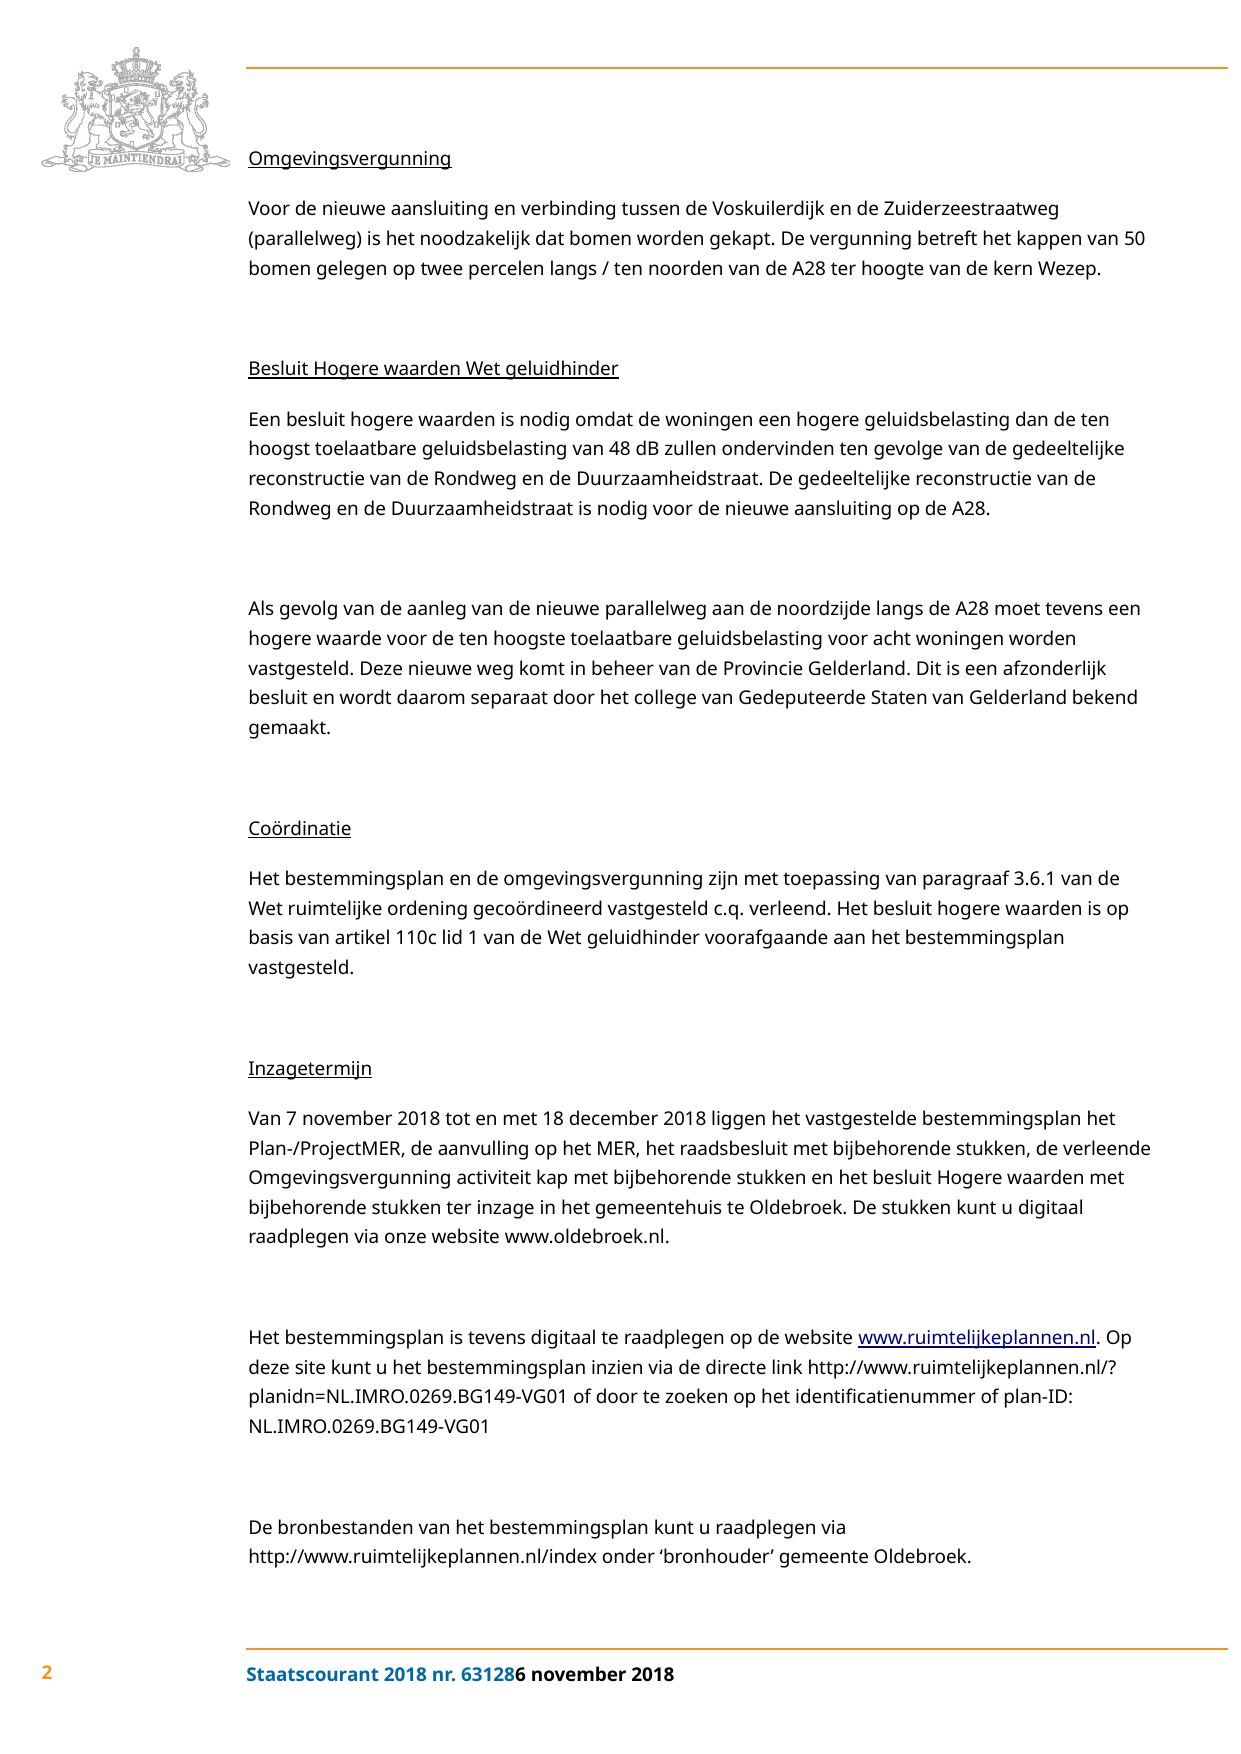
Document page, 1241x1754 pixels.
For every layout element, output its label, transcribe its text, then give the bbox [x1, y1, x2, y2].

text Van 7 november 2018 tot en met 18 december 2018 liggen het vastgestelde bestemmingsplan het Plan-/ProjectMER, de aanvulling op het MER, het raadsbesluit met bijbehorende stukken, de verleende Omgevingsvergunning activiteit kap met bijbehorende stukken en het besluit Hogere waarden met bijbehorende stukken ter inzage in het gemeentehuis te Oldebroek. De stukken kunt u digitaal raadplegen via onze website www.oldebroek.nl. [248, 1105, 1152, 1249]
text Een besluit hogere waarden is nodig omdat de woningen een hogere geluidsbelasting dan de ten hoogst toelaatbare geluidsbelasting van 48 dB zullen ondervinden ten gevolge van de gedeeltelijke reconstructie van de Rondweg en de Duurzaamheidstraat. De gedeeltelijke reconstructie van de Rondweg en de Duurzaamheidstraat is nodig voor de nieuwe aansluiting op de A28. [248, 406, 1152, 521]
text Het bestemmingsplan is tevens digitaal te raadplegen op de website www.ruimtelijkeplannen.nl. Op deze site kunt u het bestemmingsplan inzien via de directe link http://www.ruimtelijkeplannen.nl/?planidn=NL.IMRO.0269.BG149-VG01 of door te zoeken op het identificatienummer of plan-ID: NL.IMRO.0269.BG149-VG01 [248, 1324, 1152, 1439]
text Inzagetermijn [248, 1055, 1152, 1081]
text De bronbestanden van het bestemmingsplan kunt u raadplegen via http://www.ruimtelijkeplannen.nl/index onder ‘bronhouder’ gemeente Oldebroek. [248, 1514, 1152, 1569]
text Als gevolg van de aanleg van de nieuwe parallelweg aan de noordzijde langs de A28 moet tevens een hogere waarde voor de ten hoogste toelaatbare geluidsbelasting voor acht woningen worden vastgesteld. Deze nieuwe weg komt in beheer van de Provincie Gelderland. Dit is een afzonderlijk besluit en wordt daarom separaat door het college van Gedeputeerde Staten van Gelderland bekend gemaakt. [248, 596, 1152, 740]
picture [41, 47, 231, 172]
text Besluit Hogere waarden Wet geluidhinder [248, 356, 1152, 381]
text Omgevingsvergunning [248, 145, 1152, 171]
text Coördinatie [248, 815, 1152, 841]
text Voor de nieuwe aansluiting en verbinding tussen de Voskuilerdijk en de Zuiderzeestraatweg (parallelweg) is het noodzakelijk dat bomen worden gekapt. De vergunning betreft het kappen van 50 bomen gelegen op twee percelen langs / ten noorden van de A28 ter hoogte van de kern Wezep. [248, 196, 1152, 281]
text Het bestemmingsplan en de omgevingsvergunning zijn met toepassing van paragraaf 3.6.1 van de Wet ruimtelijke ordening gecoördineerd vastgesteld c.q. verleend. Het besluit hogere waarden is op basis van artikel 110c lid 1 van de Wet geluidhinder voorafgaande aan het bestemmingsplan vastgesteld. [248, 865, 1152, 980]
